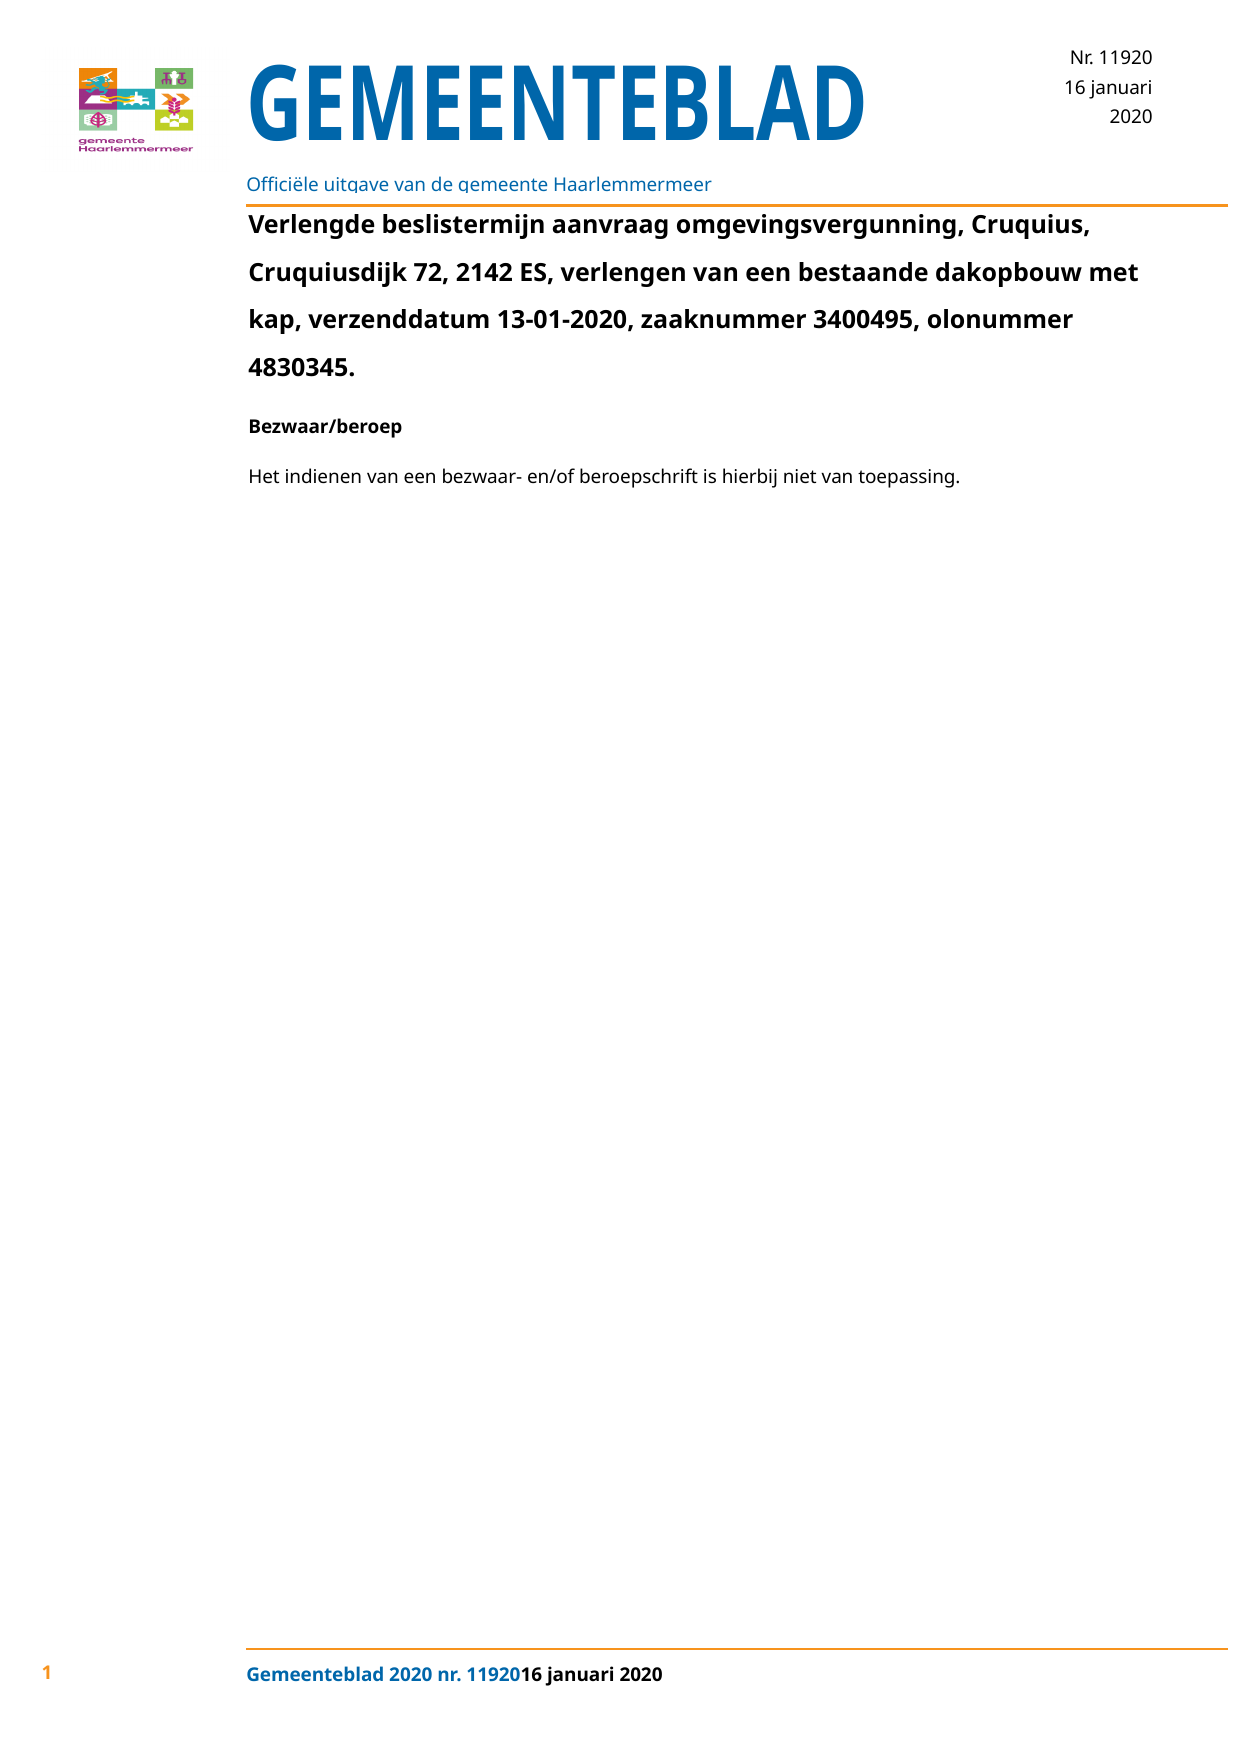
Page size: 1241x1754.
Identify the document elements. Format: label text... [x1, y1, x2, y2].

text Bezwaar/beroep [248, 413, 1152, 439]
picture [41, 47, 231, 172]
text Het indienen van een bezwaar- en/of beroepschrift is hierbij niet van toepassing. [248, 463, 1152, 489]
text Verlengde beslistermijn aanvraag omgevingsvergunning, Cruquius, Cruquiusdijk 72, 2142 ES, verlengen van een bestaande dakopbouw met kap, verzenddatum 13-01-2020, zaaknummer 3400495, olonummer 4830345. [248, 207, 1152, 384]
